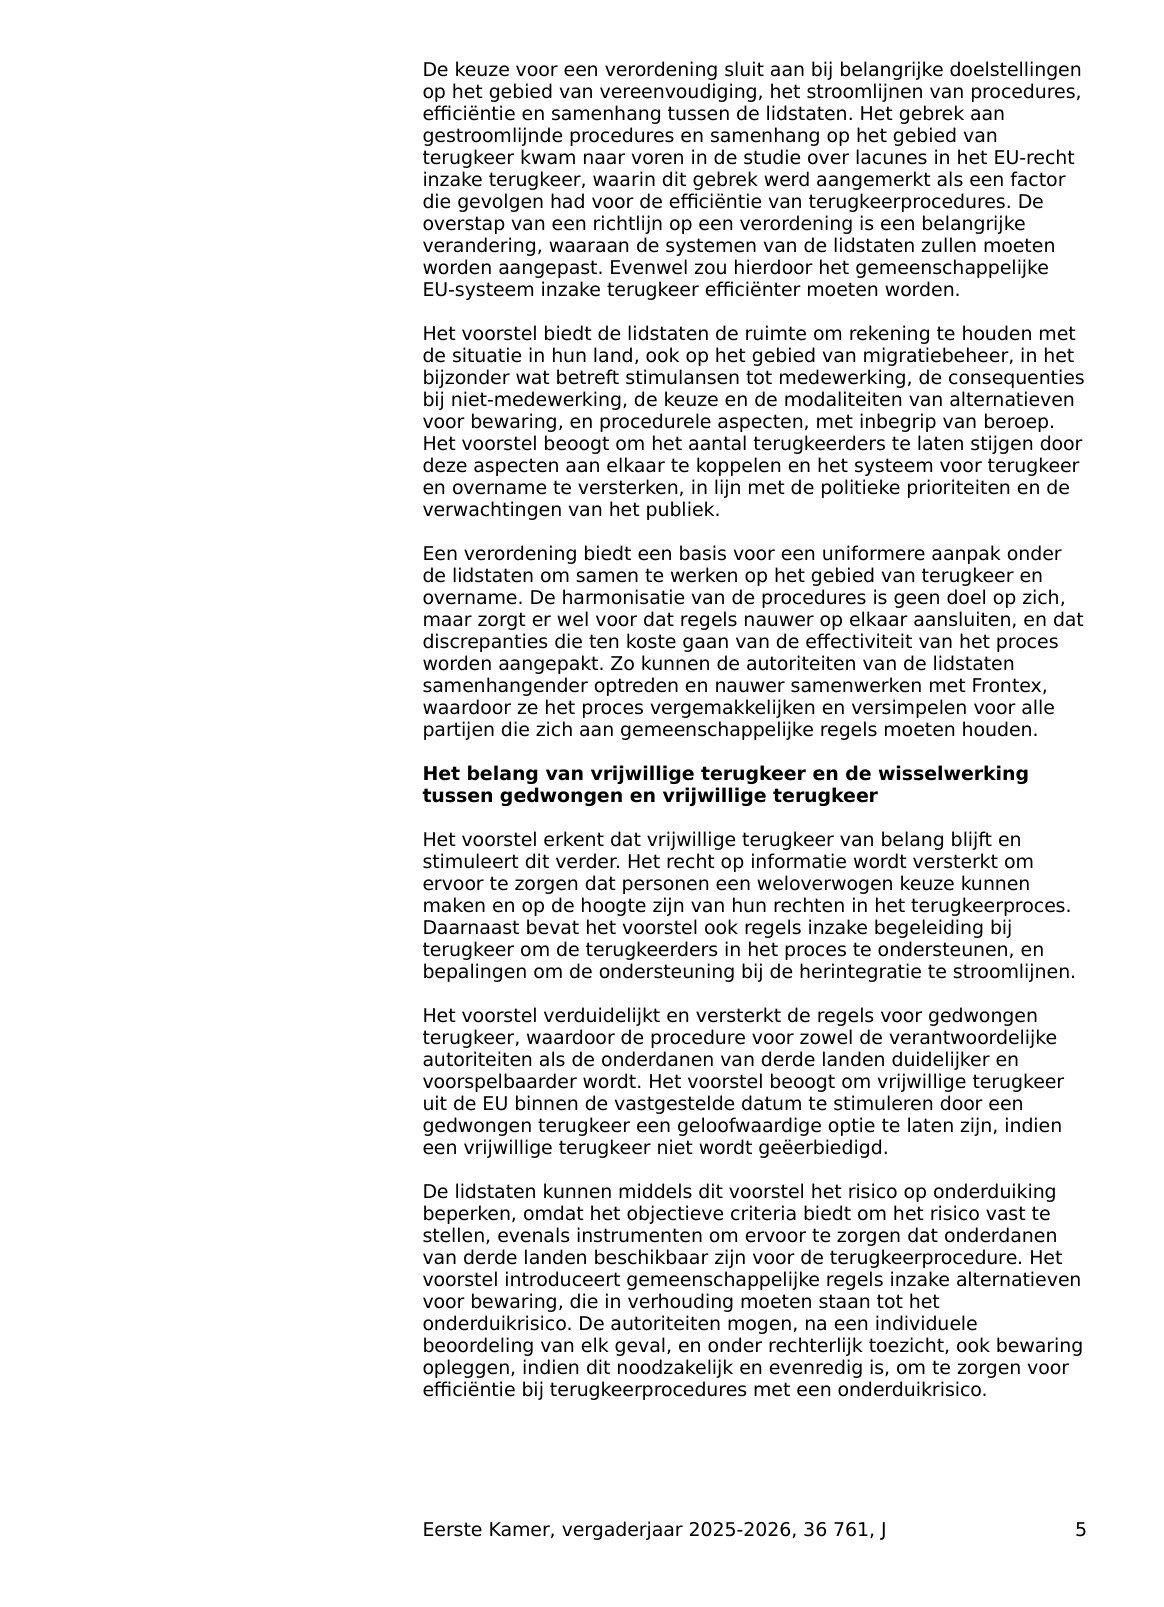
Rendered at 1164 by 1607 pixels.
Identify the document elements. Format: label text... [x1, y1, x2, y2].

text De keuze voor een verordening sluit aan bij belangrijke doelstellingen op het gebied van vereenvoudiging, het stroomlijnen van procedures, efficiëntie en samenhang tussen de lidstaten. Het gebrek aan gestroomlijnde procedures en samenhang op het gebied van terugkeer kwam naar voren in de studie over lacunes in het EU-recht inzake terugkeer, waarin dit gebrek werd aangemerkt als een factor die gevolgen had voor de efficiëntie van terugkeerprocedures. De overstap van een richtlijn op een verordening is een belangrijke verandering, waaraan de systemen van de lidstaten zullen moeten worden aangepast. Evenwel zou hierdoor het gemeenschappelijke EU-systeem inzake terugkeer efficiënter moeten worden. [422, 59, 1087, 301]
text De lidstaten kunnen middels dit voorstel het risico op onderduiking beperken, omdat het objectieve criteria biedt om het risico vast te stellen, evenals instrumenten om ervoor te zorgen dat onderdanen van derde landen beschikbaar zijn voor de terugkeerprocedure. Het voorstel introduceert gemeenschappelijke regels inzake alternatieven voor bewaring, die in verhouding moeten staan tot het onderduikrisico. De autoriteiten mogen, na een individuele beoordeling van elk geval, en onder rechterlijk toezicht, ook bewaring opleggen, indien dit noodzakelijk en evenredig is, om te zorgen voor efficiëntie bij terugkeerprocedures met een onderduikrisico. [422, 1181, 1087, 1401]
text Het voorstel biedt de lidstaten de ruimte om rekening te houden met de situatie in hun land, ook op het gebied van migratiebeheer, in het bijzonder wat betreft stimulansen tot medewerking, de consequenties bij niet-medewerking, de keuze en de modaliteiten van alternatieven voor bewaring, en procedurele aspecten, met inbegrip van beroep. Het voorstel beoogt om het aantal terugkeerders te laten stijgen door deze aspecten aan elkaar te koppelen en het systeem voor terugkeer en overname te versterken, in lijn met de politieke prioriteiten en de verwachtingen van het publiek. [422, 323, 1087, 521]
subtitle Het belang van vrijwillige terugkeer en de wisselwerking tussen gedwongen en vrijwillige terugkeer [422, 763, 1087, 807]
text Het voorstel verduidelijkt en versterkt de regels voor gedwongen terugkeer, waardoor de procedure voor zowel de verantwoordelijke autoriteiten als de onderdanen van derde landen duidelijker en voorspelbaarder wordt. Het voorstel beoogt om vrijwillige terugkeer uit de EU binnen de vastgestelde datum te stimuleren door een gedwongen terugkeer een geloofwaardige optie te laten zijn, indien een vrijwillige terugkeer niet wordt geëerbiedigd. [422, 1005, 1087, 1159]
text Een verordening biedt een basis voor een uniformere aanpak onder de lidstaten om samen te werken op het gebied van terugkeer en overname. De harmonisatie van de procedures is geen doel op zich, maar zorgt er wel voor dat regels nauwer op elkaar aansluiten, en dat discrepanties die ten koste gaan van de effectiviteit van het proces worden aangepakt. Zo kunnen de autoriteiten van de lidstaten samenhangender optreden en nauwer samenwerken met Frontex, waardoor ze het proces vergemakkelijken en versimpelen voor alle partijen die zich aan gemeenschappelijke regels moeten houden. [422, 543, 1087, 741]
text Het voorstel erkent dat vrijwillige terugkeer van belang blijft en stimuleert dit verder. Het recht op informatie wordt versterkt om ervoor te zorgen dat personen een weloverwogen keuze kunnen maken en op de hoogte zijn van hun rechten in het terugkeerproces. Daarnaast bevat het voorstel ook regels inzake begeleiding bij terugkeer om de terugkeerders in het proces te ondersteunen, en bepalingen om de ondersteuning bij de herintegratie te stroomlijnen. [422, 829, 1087, 983]
